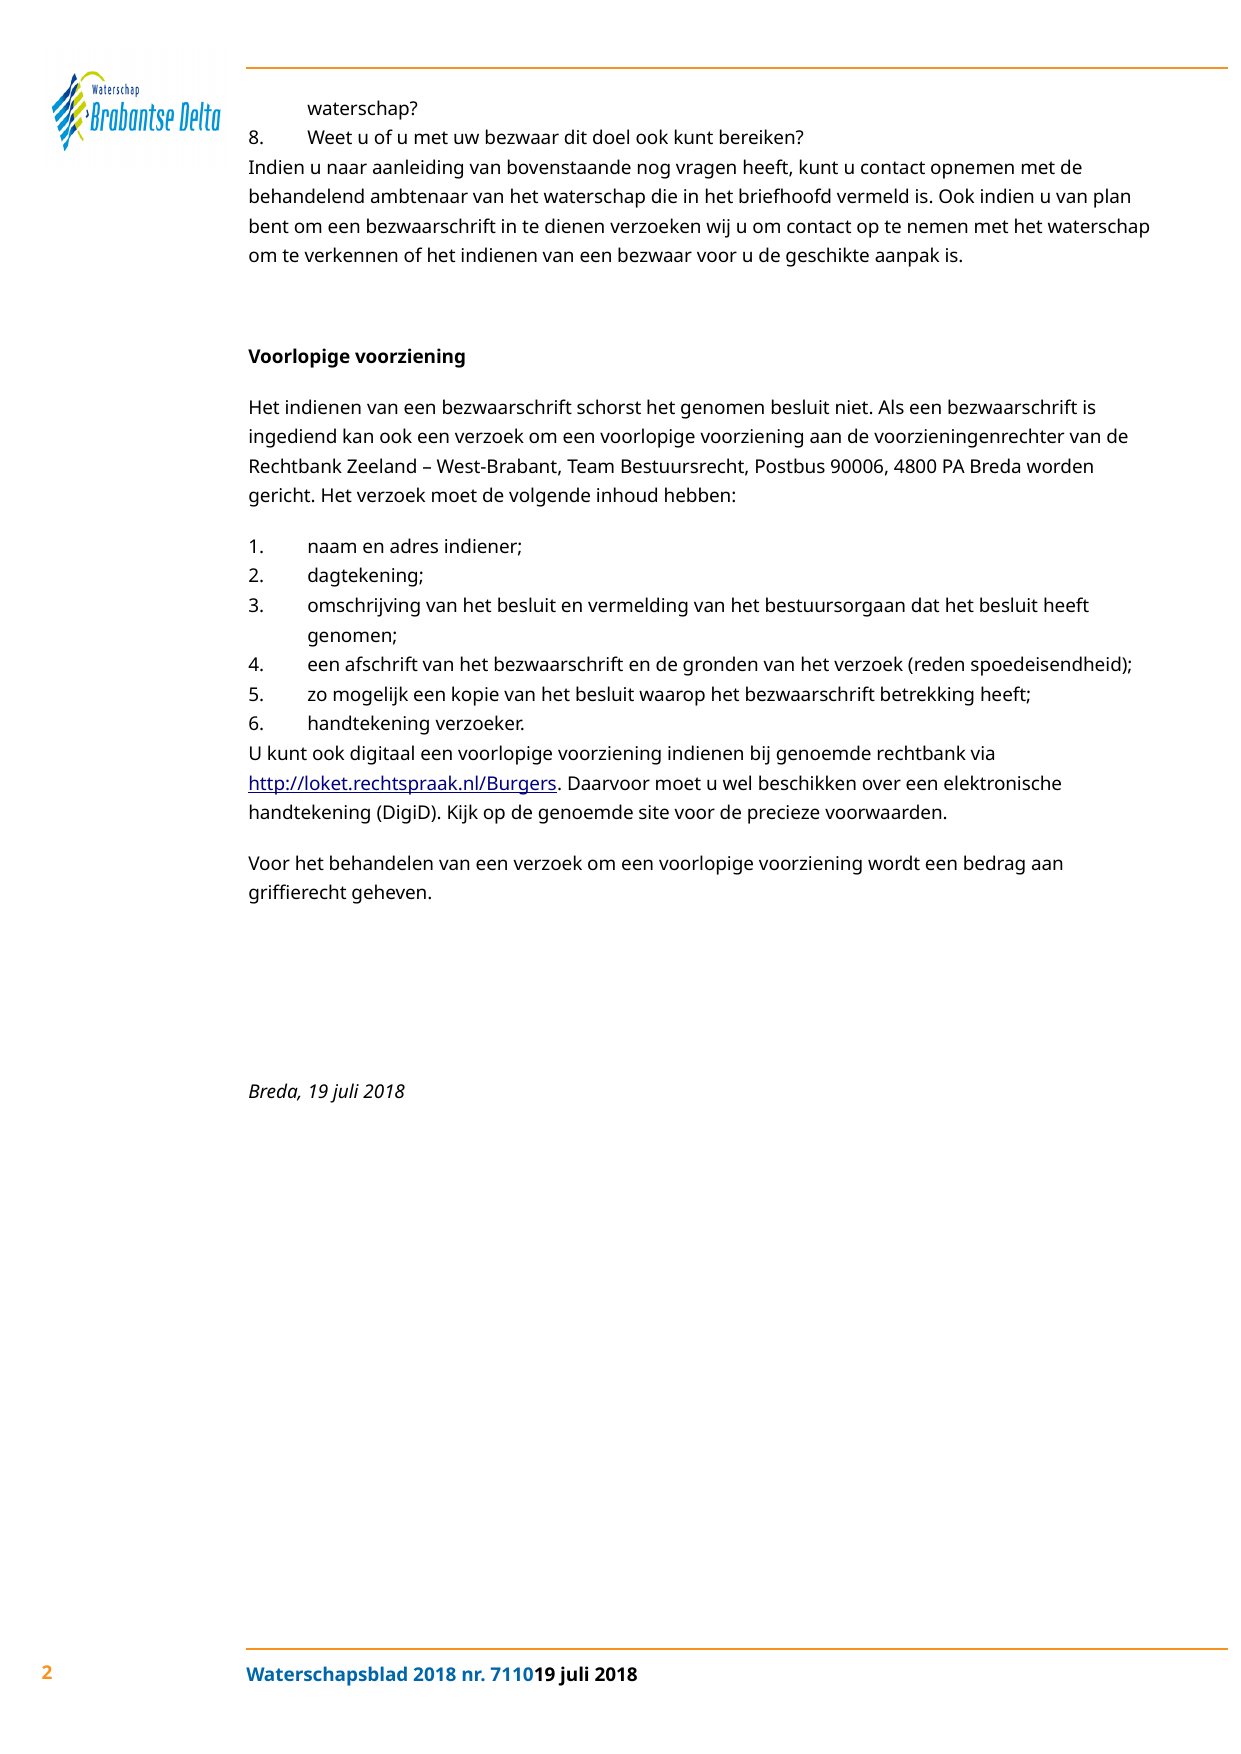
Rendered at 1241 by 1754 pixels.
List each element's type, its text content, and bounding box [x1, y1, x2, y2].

list waterschap? [248, 95, 1152, 121]
text Het indienen van een bezwaarschrift schorst het genomen besluit niet. Als een bezwaarschrift is ingediend kan ook een verzoek om een voorlopige voorziening aan de voorzieningenrechter van de Rechtbank Zeeland – West-Brabant, Team Bestuursrecht, Postbus 90006, 4800 PA Breda worden gericht. Het verzoek moet de volgende inhoud hebben: [248, 394, 1152, 508]
list omschrijving van het besluit en vermelding van het bestuursorgaan dat het besluit heeft genomen; [248, 592, 1152, 648]
text Voorlopige voorziening [248, 343, 1152, 369]
list dagtekening; [248, 563, 1152, 588]
list handtekening verzoeker. [248, 711, 1152, 736]
text Voor het behandelen van een verzoek om een voorlopige voorziening wordt een bedrag aan griffierecht geheven. [248, 850, 1152, 905]
text Breda, 19 juli 2018 [248, 1078, 1152, 1104]
text Indien u naar aanleiding van bovenstaande nog vragen heeft, kunt u contact opnemen met de behandelend ambtenaar van het waterschap die in het briefhoofd vermeld is. Ook indien u van plan bent om een bezwaarschrift in te dienen verzoeken wij u om contact op te nemen met het waterschap om te verkennen of het indienen van een bezwaar voor u de geschikte aanpak is. [248, 154, 1152, 268]
list zo mogelijk een kopie van het besluit waarop het bezwaarschrift betrekking heeft; [248, 681, 1152, 707]
list Weet u of u met uw bezwaar dit doel ook kunt bereiken? [248, 124, 1152, 150]
list naam en adres indiener; [248, 533, 1152, 559]
text U kunt ook digitaal een voorlopige voorziening indienen bij genoemde rechtbank via http://loket.rechtspraak.nl/Burgers. Daarvoor moet u wel beschikken over een elektronische handtekening (DigiD). Kijk op de genoemde site voor de precieze voorwaarden. [248, 740, 1152, 825]
picture [41, 47, 231, 172]
list een afschrift van het bezwaarschrift en de gronden van het verzoek (reden spoedeisendheid); [248, 651, 1152, 677]
